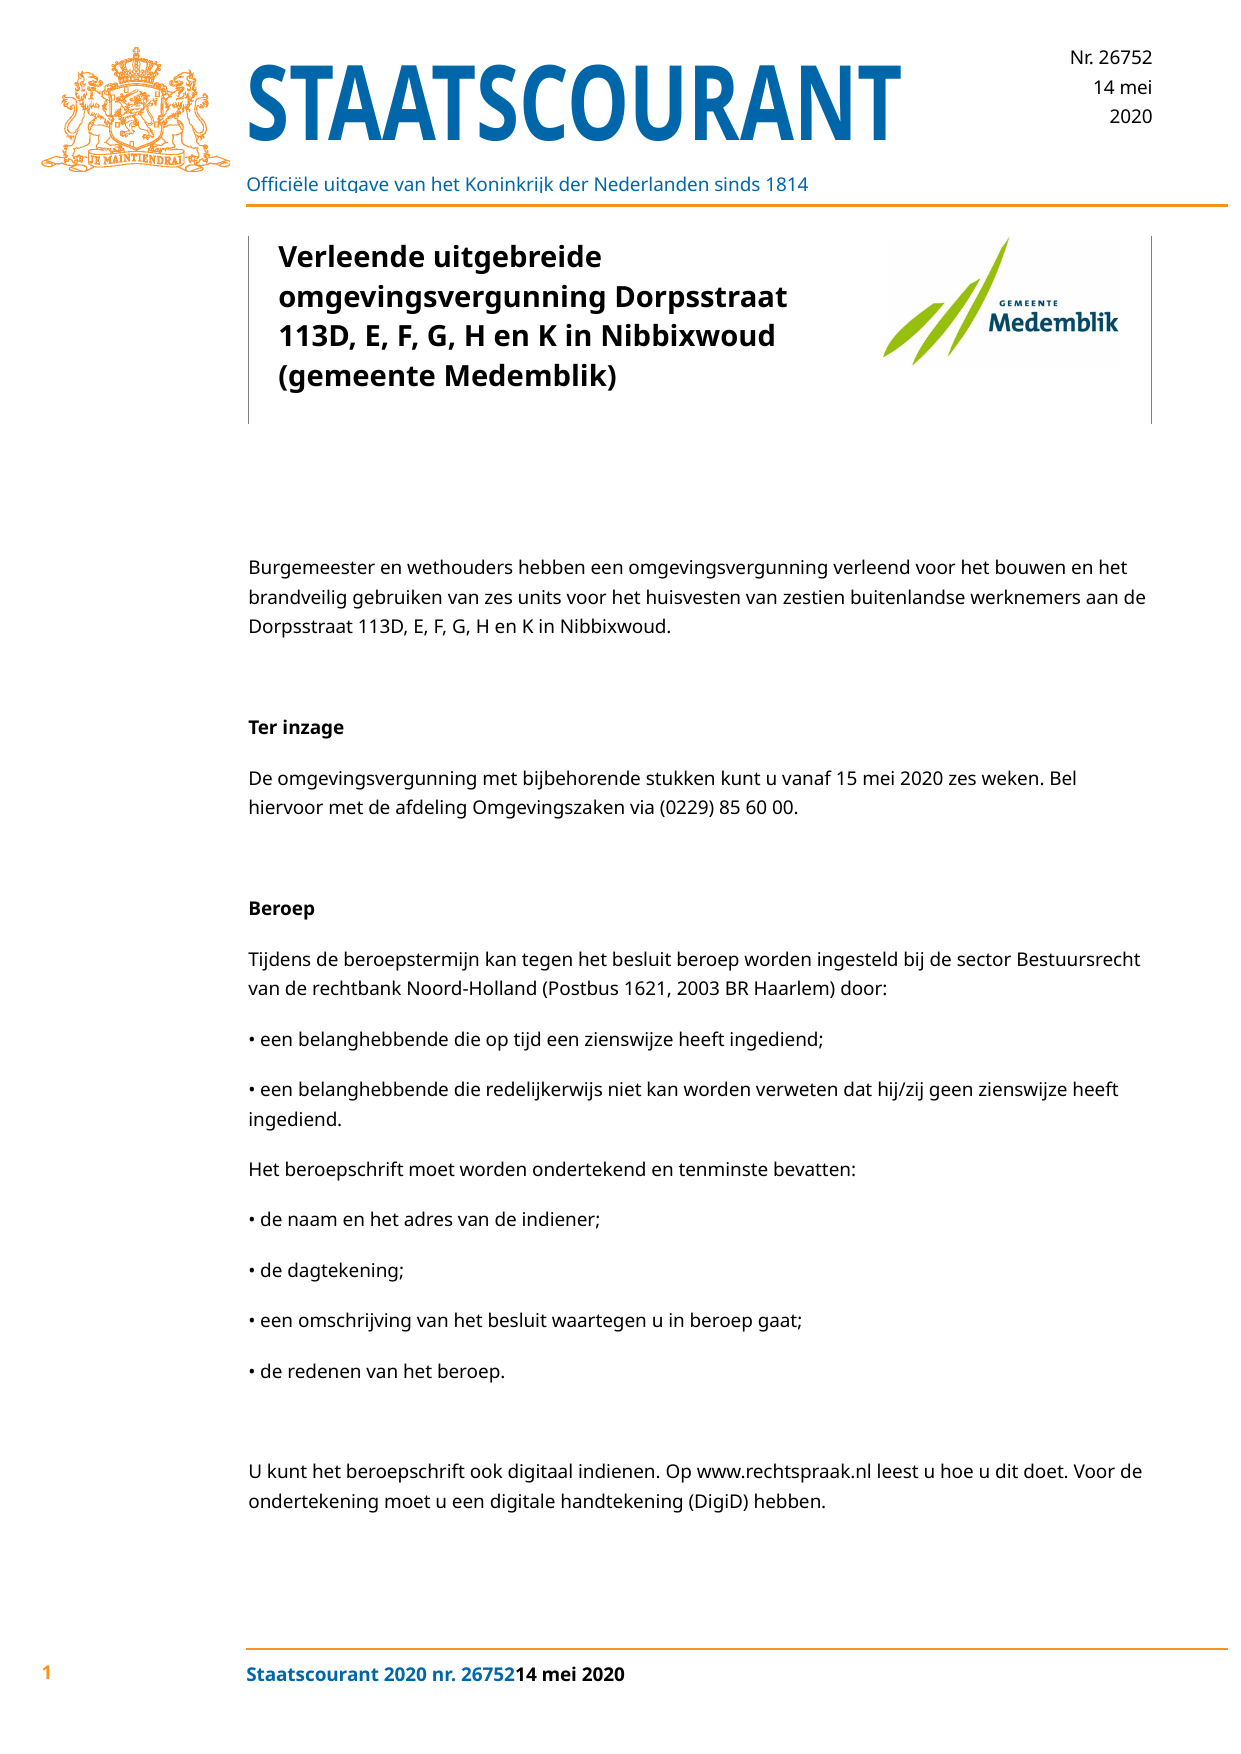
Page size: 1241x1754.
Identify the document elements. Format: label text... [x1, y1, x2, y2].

picture [41, 47, 231, 172]
table_header [850, 236, 1151, 424]
text • een belanghebbende die op tijd een zienswijze heeft ingediend; [248, 1026, 1152, 1051]
text • een omschrijving van het besluit waartegen u in beroep gaat; [248, 1307, 1152, 1333]
text Ter inzage [248, 714, 1152, 740]
text U kunt het beroepschrift ook digitaal indienen. Op www.rechtspraak.nl leest u hoe u dit doet. Voor de ondertekening moet u een digitale handtekening (DigiD) hebben. [248, 1459, 1152, 1514]
picture [882, 236, 1119, 367]
text Beroep [248, 895, 1152, 921]
text • de naam en het adres van de indiener; [248, 1207, 1152, 1232]
text • een belanghebbende die redelijkerwijs niet kan worden verweten dat hij/zij geen zienswijze heeft ingediend. [248, 1076, 1152, 1131]
text • de dagtekening; [248, 1257, 1152, 1283]
text Het beroepschrift moet worden ondertekend en tenminste bevatten: [248, 1156, 1152, 1182]
text Burgemeester en wethouders hebben een omgevingsvergunning verleend voor het bouwen en het brandveilig gebruiken van zes units voor het huisvesten van zestien buitenlandse werknemers aan de Dorpsstraat 113D, E, F, G, H en K in Nibbixwoud. [248, 554, 1152, 639]
table_header Verleende uitgebreide omgevingsvergunning Dorpsstraat 113D, E, F, G, H en K in Nibbixwoud (gemeente Medemblik) [249, 236, 850, 424]
text • de redenen van het beroep. [248, 1358, 1152, 1383]
text Tijdens de beroepstermijn kan tegen het besluit beroep worden ingesteld bij de sector Bestuursrecht van de rechtbank Noord-Holland (Postbus 1621, 2003 BR Haarlem) door: [248, 946, 1152, 1001]
text De omgevingsvergunning met bijbehorende stukken kunt u vanaf 15 mei 2020 zes weken. Bel hiervoor met de afdeling Omgevingszaken via (0229) 85 60 00. [248, 765, 1152, 820]
